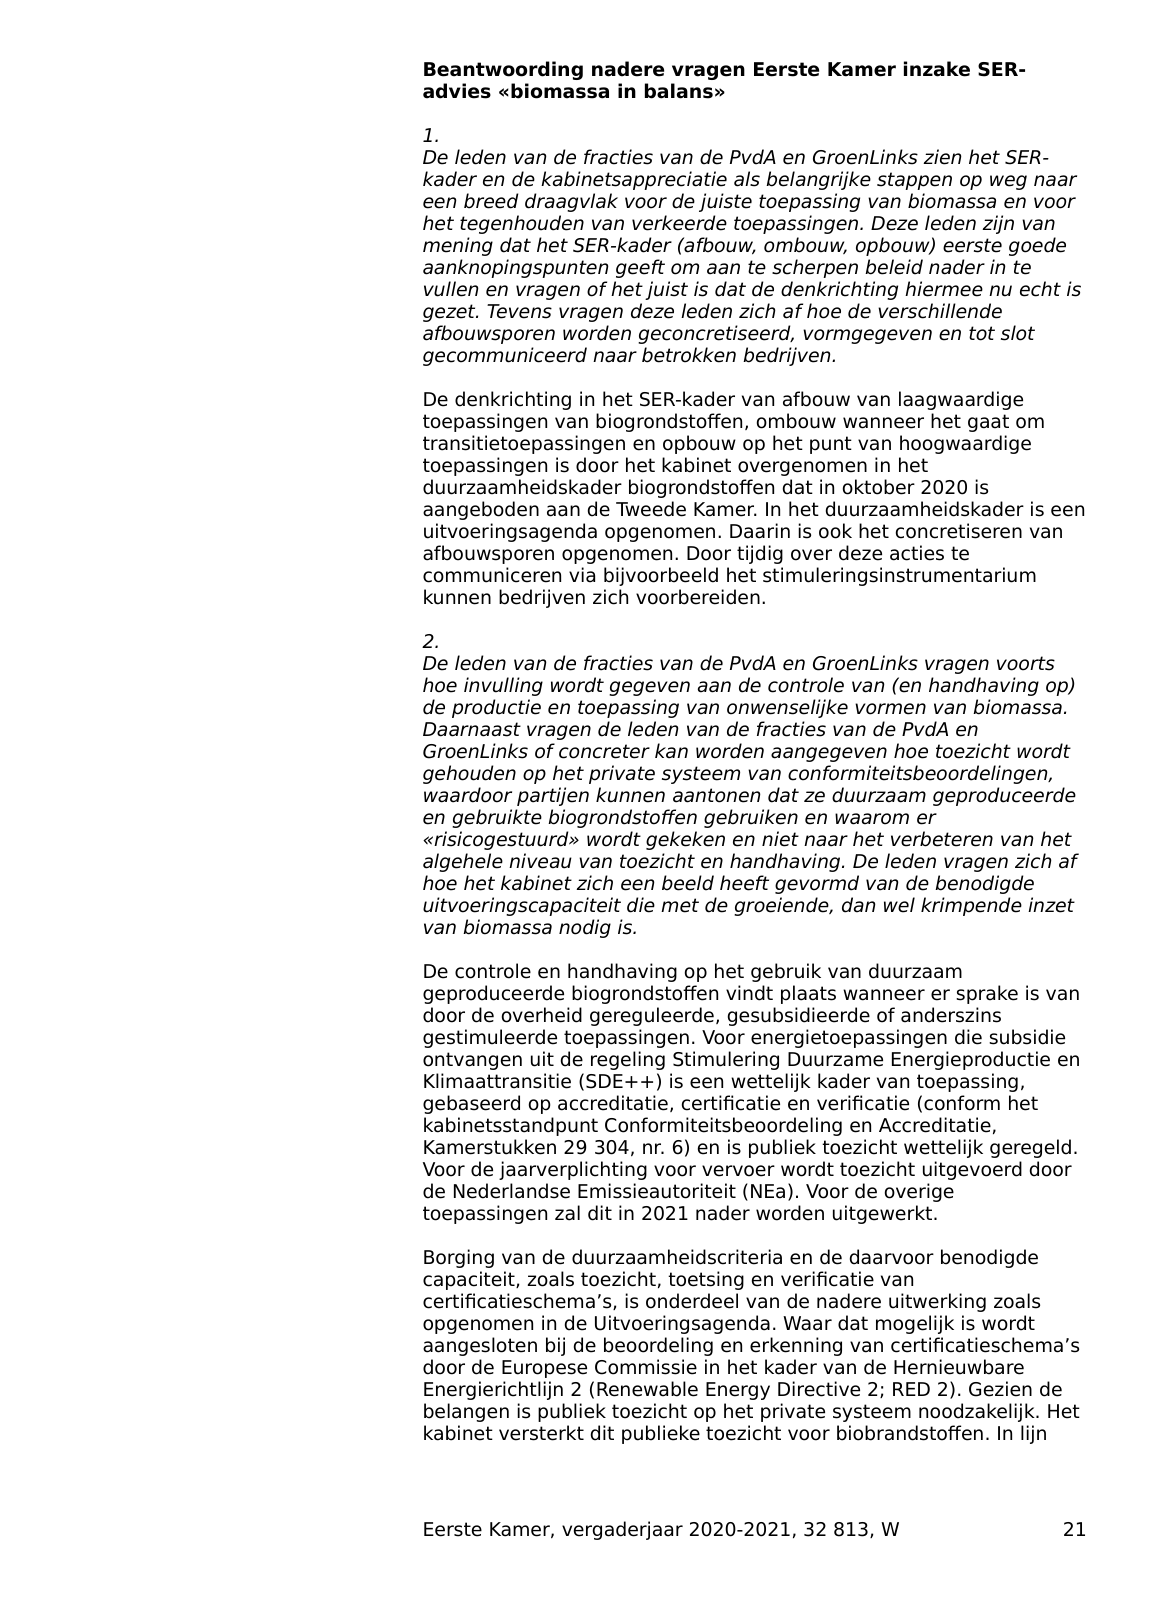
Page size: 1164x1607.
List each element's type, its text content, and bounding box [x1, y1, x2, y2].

subtitle Beantwoording nadere vragen Eerste Kamer inzake SER-advies «biomassa in balans» [422, 59, 1087, 103]
text De denkrichting in het SER-kader van afbouw van laagwaardige toepassingen van biogrondstoffen, ombouw wanneer het gaat om transitietoepassingen en opbouw op het punt van hoogwaardige toepassingen is door het kabinet overgenomen in het duurzaamheidskader biogrondstoffen dat in oktober 2020 is aangeboden aan de Tweede Kamer. In het duurzaamheidskader is een uitvoeringsagenda opgenomen. Daarin is ook het concretiseren van afbouwsporen opgenomen. Door tijdig over deze acties te communiceren via bijvoorbeeld het stimuleringsinstrumentarium kunnen bedrijven zich voorbereiden. [422, 389, 1087, 609]
text 1. [422, 125, 1087, 147]
text De leden van de fracties van de PvdA en GroenLinks vragen voorts hoe invulling wordt gegeven aan de controle van (en handhaving op) de productie en toepassing van onwenselijke vormen van biomassa. Daarnaast vragen de leden van de fracties van de PvdA en GroenLinks of concreter kan worden aangegeven hoe toezicht wordt gehouden op het private systeem van conformiteitsbeoordelingen, waardoor partijen kunnen aantonen dat ze duurzaam geproduceerde en gebruikte biogrondstoffen gebruiken en waarom er «risicogestuurd» wordt gekeken en niet naar het verbeteren van het algehele niveau van toezicht en handhaving. De leden vragen zich af hoe het kabinet zich een beeld heeft gevormd van de benodigde uitvoeringscapaciteit die met de groeiende, dan wel krimpende inzet van biomassa nodig is. [422, 653, 1087, 939]
text De leden van de fracties van de PvdA en GroenLinks zien het SER-kader en de kabinetsappreciatie als belangrijke stappen op weg naar een breed draagvlak voor de juiste toepassing van biomassa en voor het tegenhouden van verkeerde toepassingen. Deze leden zijn van mening dat het SER-kader (afbouw, ombouw, opbouw) eerste goede aanknopingspunten geeft om aan te scherpen beleid nader in te vullen en vragen of het juist is dat de denkrichting hiermee nu echt is gezet. Tevens vragen deze leden zich af hoe de verschillende afbouwsporen worden geconcretiseerd, vormgegeven en tot slot gecommuniceerd naar betrokken bedrijven. [422, 147, 1087, 367]
text De controle en handhaving op het gebruik van duurzaam geproduceerde biogrondstoffen vindt plaats wanneer er sprake is van door de overheid gereguleerde, gesubsidieerde of anderszins gestimuleerde toepassingen. Voor energietoepassingen die subsidie ontvangen uit de regeling Stimulering Duurzame Energieproductie en Klimaattransitie (SDE++) is een wettelijk kader van toepassing, gebaseerd op accreditatie, certificatie en verificatie (conform het kabinetsstandpunt Conformiteitsbeoordeling en Accreditatie, Kamerstukken 29 304, nr. 6) en is publiek toezicht wettelijk geregeld. Voor de jaarverplichting voor vervoer wordt toezicht uitgevoerd door de Nederlandse Emissieautoriteit (NEa). Voor de overige toepassingen zal dit in 2021 nader worden uitgewerkt. [422, 961, 1087, 1225]
text 2. [422, 631, 1087, 653]
text Borging van de duurzaamheidscriteria en de daarvoor benodigde capaciteit, zoals toezicht, toetsing en verificatie van certificatieschema’s, is onderdeel van de nadere uitwerking zoals opgenomen in de Uitvoeringsagenda. Waar dat mogelijk is wordt aangesloten bij de beoordeling en erkenning van certificatieschema’s door de Europese Commissie in het kader van de Hernieuwbare Energierichtlijn 2 (Renewable Energy Directive 2; RED 2). Gezien de belangen is publiek toezicht op het private systeem noodzakelijk. Het kabinet versterkt dit publieke toezicht voor biobrandstoffen. In lijn [422, 1247, 1087, 1445]
